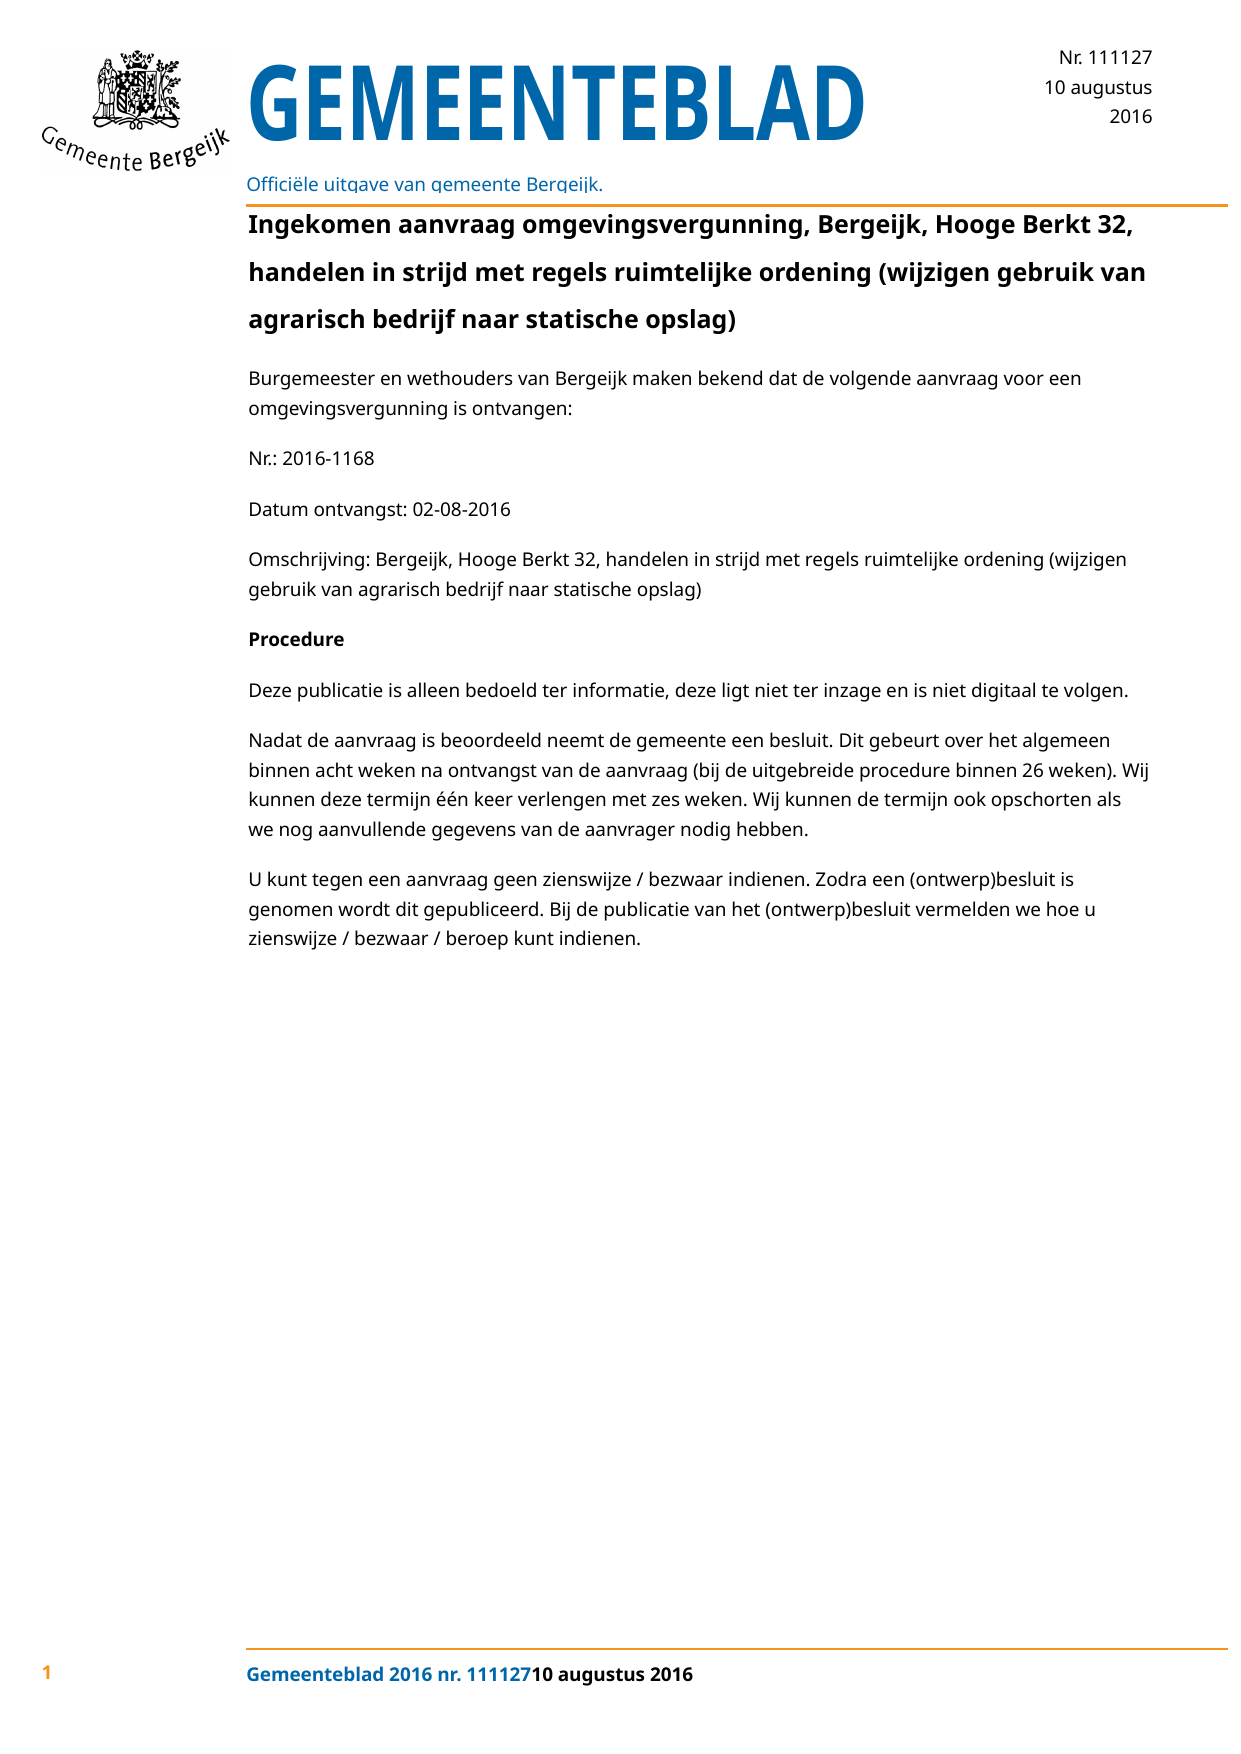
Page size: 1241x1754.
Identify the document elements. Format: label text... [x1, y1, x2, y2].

text Deze publicatie is alleen bedoeld ter informatie, deze ligt niet ter inzage en is niet digitaal te volgen. [248, 677, 1152, 702]
text Burgemeester en wethouders van Bergeijk maken bekend dat de volgende aanvraag voor een omgevingsvergunning is ontvangen: [248, 366, 1152, 421]
text Nr.: 2016-1168 [248, 446, 1152, 471]
text Nadat de aanvraag is beoordeeld neemt de gemeente een besluit. Dit gebeurt over het algemeen binnen acht weken na ontvangst van de aanvraag (bij de uitgebreide procedure binnen 26 weken). Wij kunnen deze termijn één keer verlengen met zes weken. Wij kunnen de termijn ook opschorten als we nog aanvullende gegevens van de aanvrager nodig hebben. [248, 727, 1152, 842]
text Omschrijving: Bergeijk, Hooge Berkt 32, handelen in strijd met regels ruimtelijke ordening (wijzigen gebruik van agrarisch bedrijf naar statische opslag) [248, 546, 1152, 602]
picture [41, 47, 231, 172]
text Datum ontvangst: 02-08-2016 [248, 496, 1152, 522]
text U kunt tegen een aanvraag geen zienswijze / bezwaar indienen. Zodra een (ontwerp)besluit is genomen wordt dit gepubliceerd. Bij de publicatie van het (ontwerp)besluit vermelden we hoe u zienswijze / bezwaar / beroep kunt indienen. [248, 866, 1152, 951]
text Procedure [248, 626, 1152, 652]
text Ingekomen aanvraag omgevingsvergunning, Bergeijk, Hooge Berkt 32, handelen in strijd met regels ruimtelijke ordening (wijzigen gebruik van agrarisch bedrijf naar statische opslag) [248, 207, 1152, 336]
